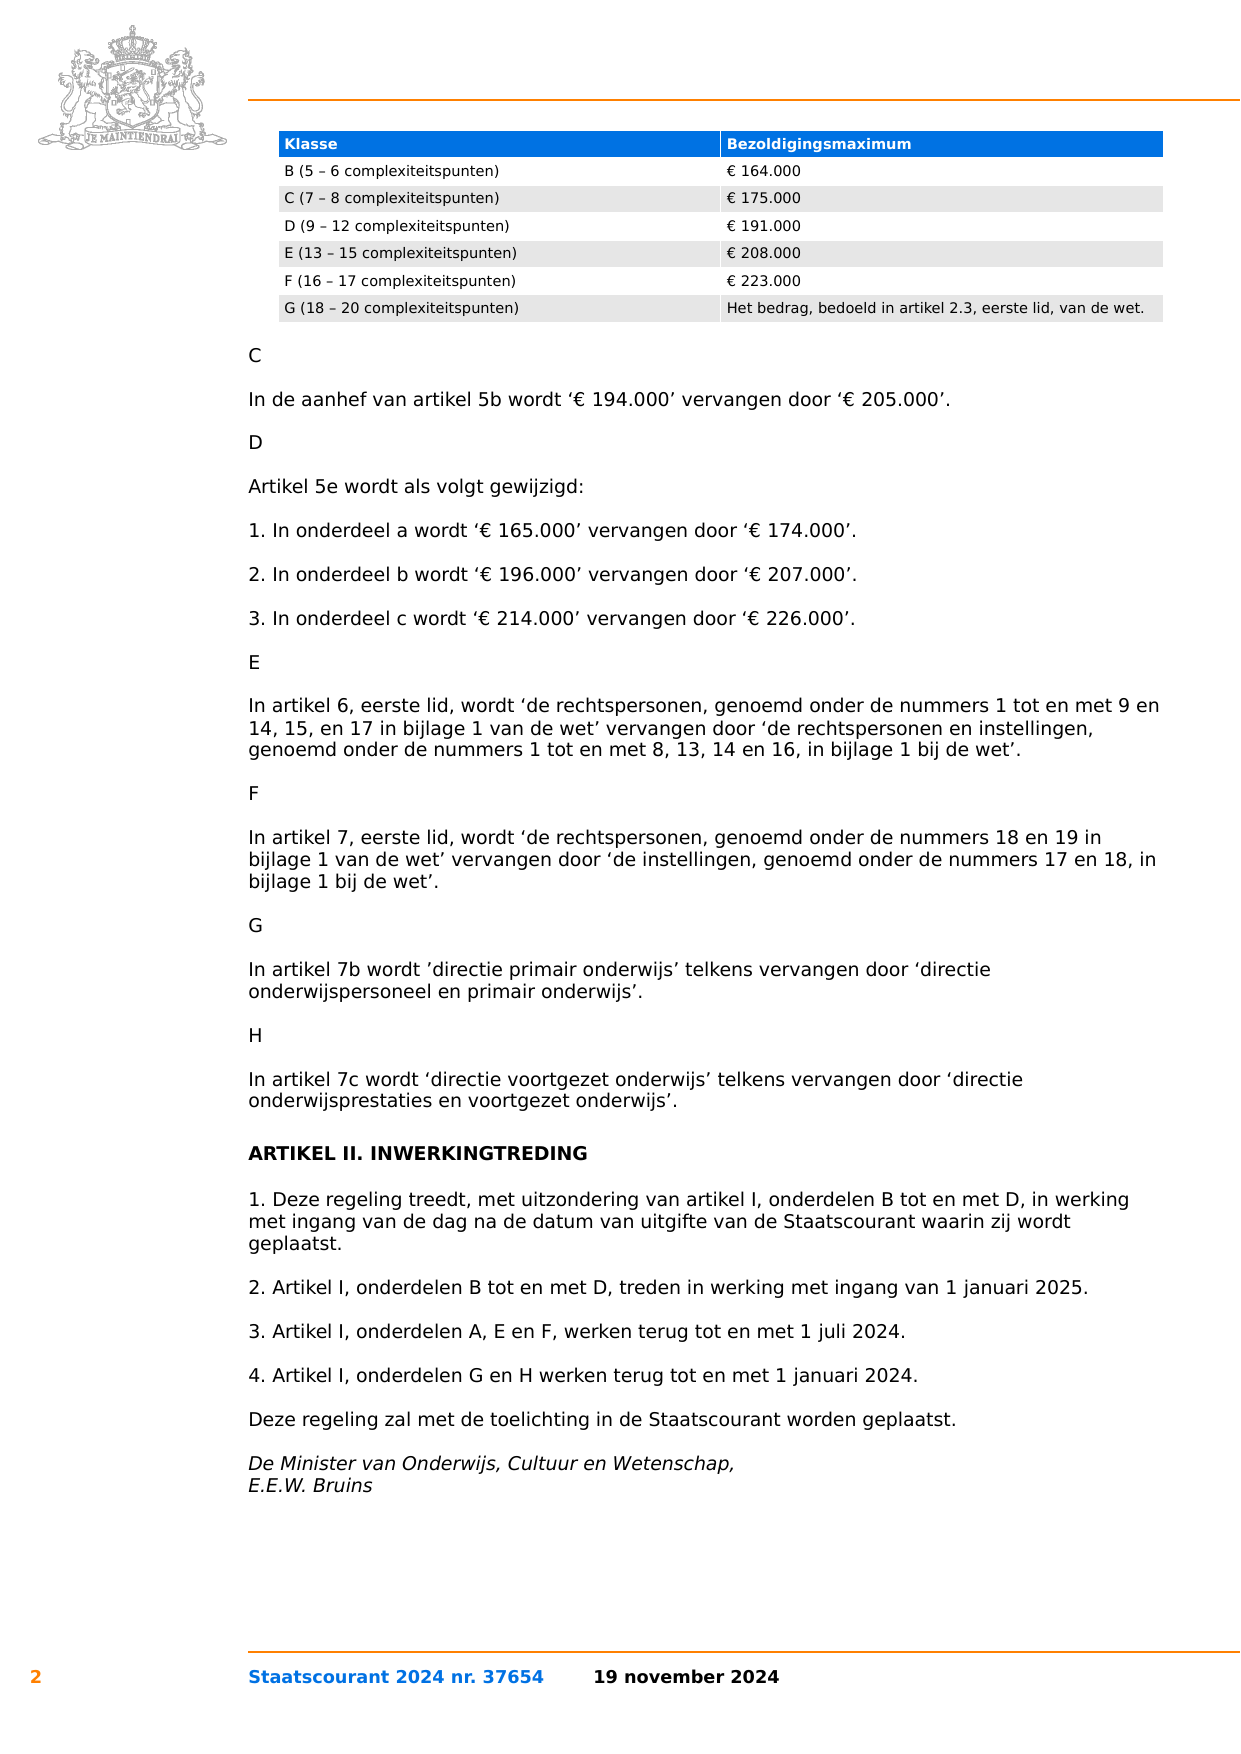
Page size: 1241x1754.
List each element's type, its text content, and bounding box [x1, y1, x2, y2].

text Deze regeling zal met de toelichting in de Staatscourant worden geplaatst. [248, 1409, 1163, 1431]
text In de aanhef van artikel 5b wordt ‘€ 194.000’ vervangen door ‘€ 205.000’. [248, 388, 1163, 410]
text C [248, 344, 1163, 367]
text E [248, 652, 1163, 673]
table_cell € 164.000 [721, 158, 1163, 185]
text Artikel 5e wordt als volgt gewijzigd: [248, 476, 1163, 498]
text 1. Deze regeling treedt, met uitzondering van artikel I, onderdelen B tot en met D, in werking met ingang van de dag na de datum van uitgifte van de Staatscourant waarin zij wordt geplaatst. [248, 1189, 1163, 1255]
table_cell € 175.000 [721, 186, 1163, 212]
text H [248, 1024, 1163, 1047]
text 2. In onderdeel b wordt ‘€ 196.000’ vervangen door ‘€ 207.000’. [248, 564, 1163, 586]
table_header Bezoldigingsmaximum [721, 131, 1163, 157]
table_header Klasse [279, 131, 720, 157]
table_cell B (5 – 6 complexiteitspunten) [279, 158, 720, 185]
text 1. In onderdeel a wordt ‘€ 165.000’ vervangen door ‘€ 174.000’. [248, 520, 1163, 542]
text In artikel 7c wordt ‘directie voortgezet onderwijs’ telkens vervangen door ‘directie onderwijsprestaties en voortgezet onderwijs’. [248, 1068, 1163, 1112]
text G [248, 915, 1163, 937]
text 3. In onderdeel c wordt ‘€ 214.000’ vervangen door ‘€ 226.000’. [248, 608, 1163, 630]
text In artikel 7b wordt ’directie primair onderwijs’ telkens vervangen door ‘directie onderwijspersoneel en primair onderwijs’. [248, 959, 1163, 1003]
text De Minister van Onderwijs, Cultuur en Wetenschap, E.E.W. Bruins [248, 1453, 1163, 1497]
table_cell C (7 – 8 complexiteitspunten) [279, 186, 720, 212]
text In artikel 7, eerste lid, wordt ‘de rechtspersonen, genoemd onder de nummers 18 en 19 in bijlage 1 van de wet’ vervangen door ‘de instellingen, genoemd onder de nummers 17 en 18, in bijlage 1 bij de wet’. [248, 827, 1163, 893]
table_cell E (13 – 15 complexiteitspunten) [279, 241, 720, 267]
text F [248, 783, 1163, 805]
text D [248, 432, 1163, 454]
text 4. Artikel I, onderdelen G en H werken terug tot en met 1 januari 2024. [248, 1365, 1163, 1387]
text 3. Artikel I, onderdelen A, E en F, werken terug tot en met 1 juli 2024. [248, 1321, 1163, 1343]
table_cell F (16 – 17 complexiteitspunten) [279, 268, 720, 294]
picture [38, 25, 227, 150]
table_cell Het bedrag, bedoeld in artikel 2.3, eerste lid, van de wet. [721, 295, 1163, 322]
text In artikel 6, eerste lid, wordt ‘de rechtspersonen, genoemd onder de nummers 1 tot en met 9 en 14, 15, en 17 in bijlage 1 van de wet’ vervangen door ‘de rechtspersonen en instellingen, genoemd onder de nummers 1 tot en met 8, 13, 14 en 16, in bijlage 1 bij de wet’. [248, 695, 1163, 761]
text 2. Artikel I, onderdelen B tot en met D, treden in werking met ingang van 1 januari 2025. [248, 1277, 1163, 1299]
subtitle ARTIKEL II. INWERKINGTREDING [248, 1142, 1163, 1164]
table_cell € 208.000 [721, 241, 1163, 267]
table_cell G (18 – 20 complexiteitspunten) [279, 295, 720, 322]
table_cell € 223.000 [721, 268, 1163, 294]
table_cell D (9 – 12 complexiteitspunten) [279, 213, 720, 239]
table_cell € 191.000 [721, 213, 1163, 239]
